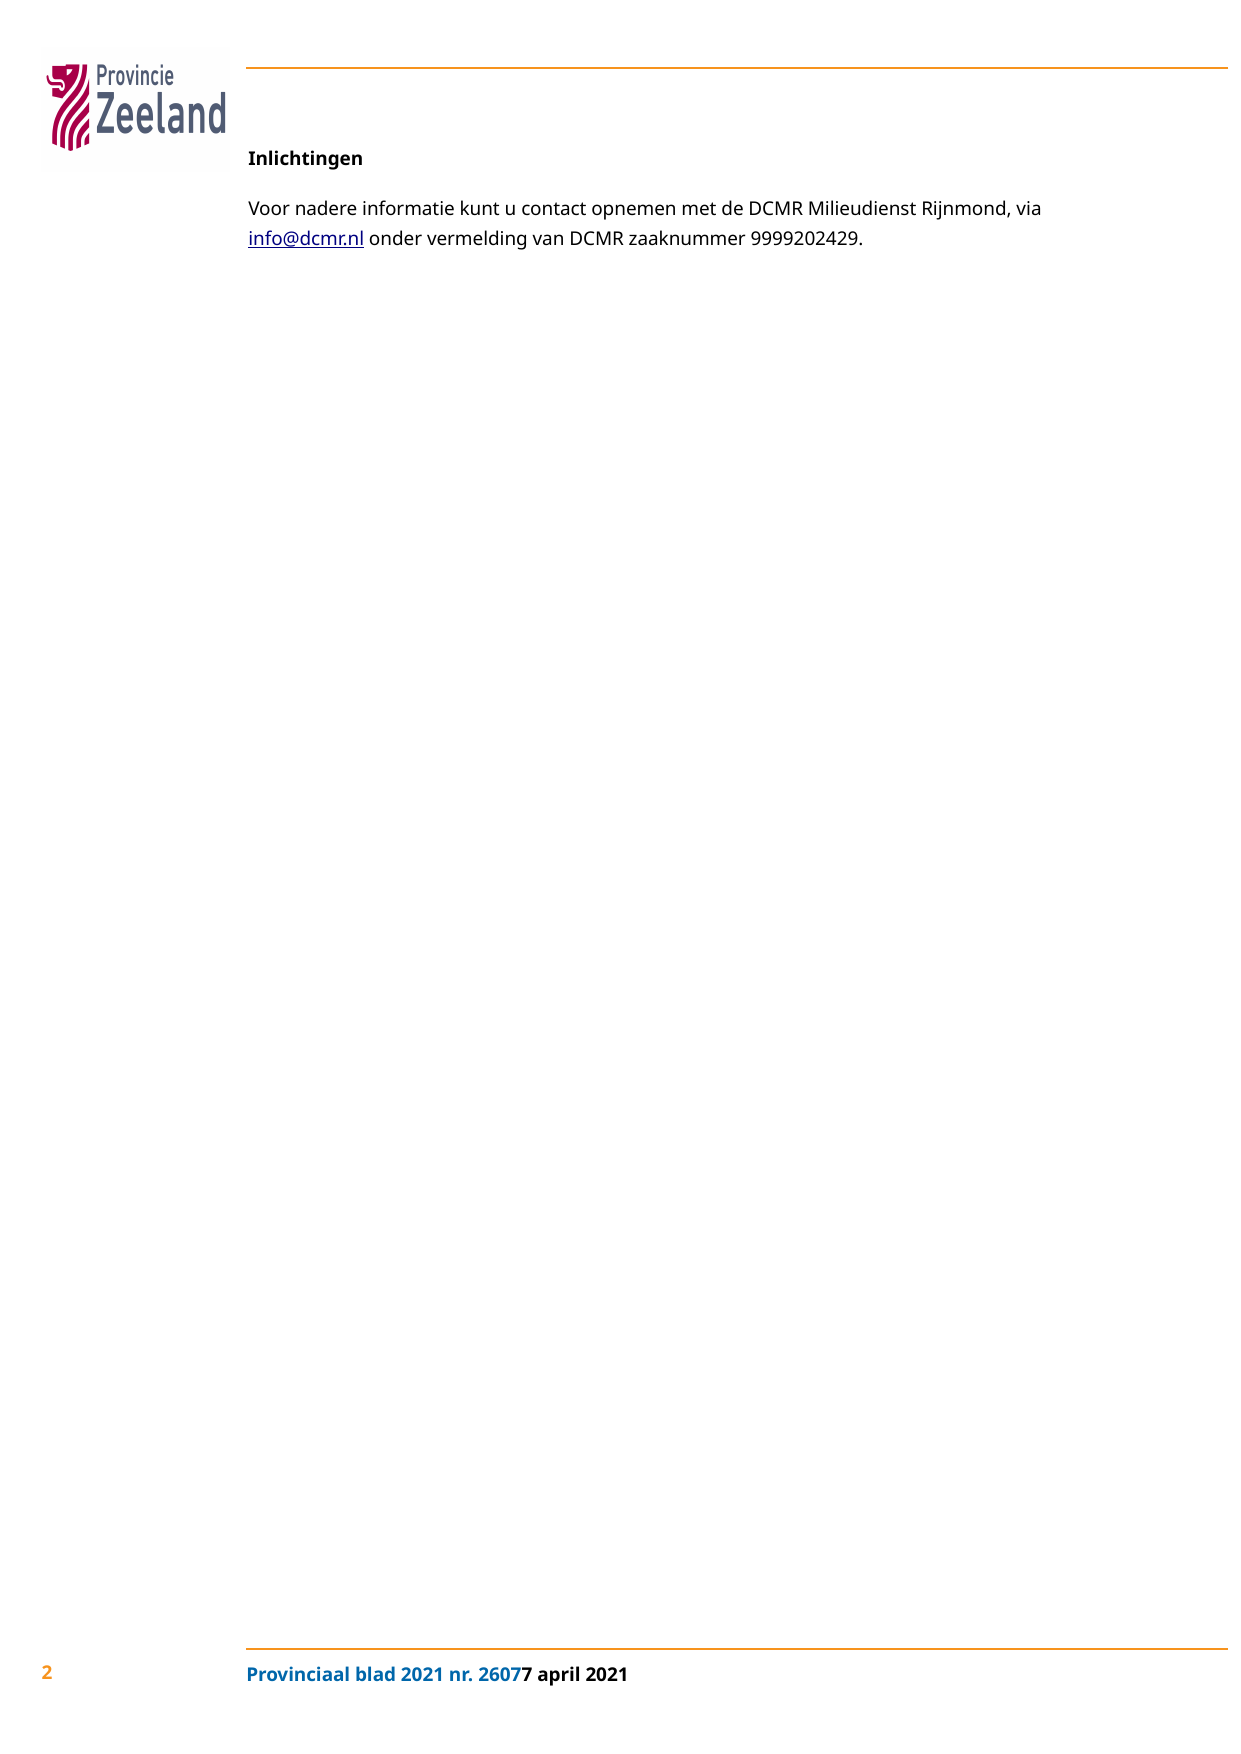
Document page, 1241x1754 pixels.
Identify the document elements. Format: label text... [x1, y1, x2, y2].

text Voor nadere informatie kunt u contact opnemen met de DCMR Milieudienst Rijnmond, via info@dcmr.nl onder vermelding van DCMR zaaknummer 9999202429. [248, 196, 1152, 251]
text Inlichtingen [248, 145, 1152, 171]
picture [41, 47, 231, 172]
